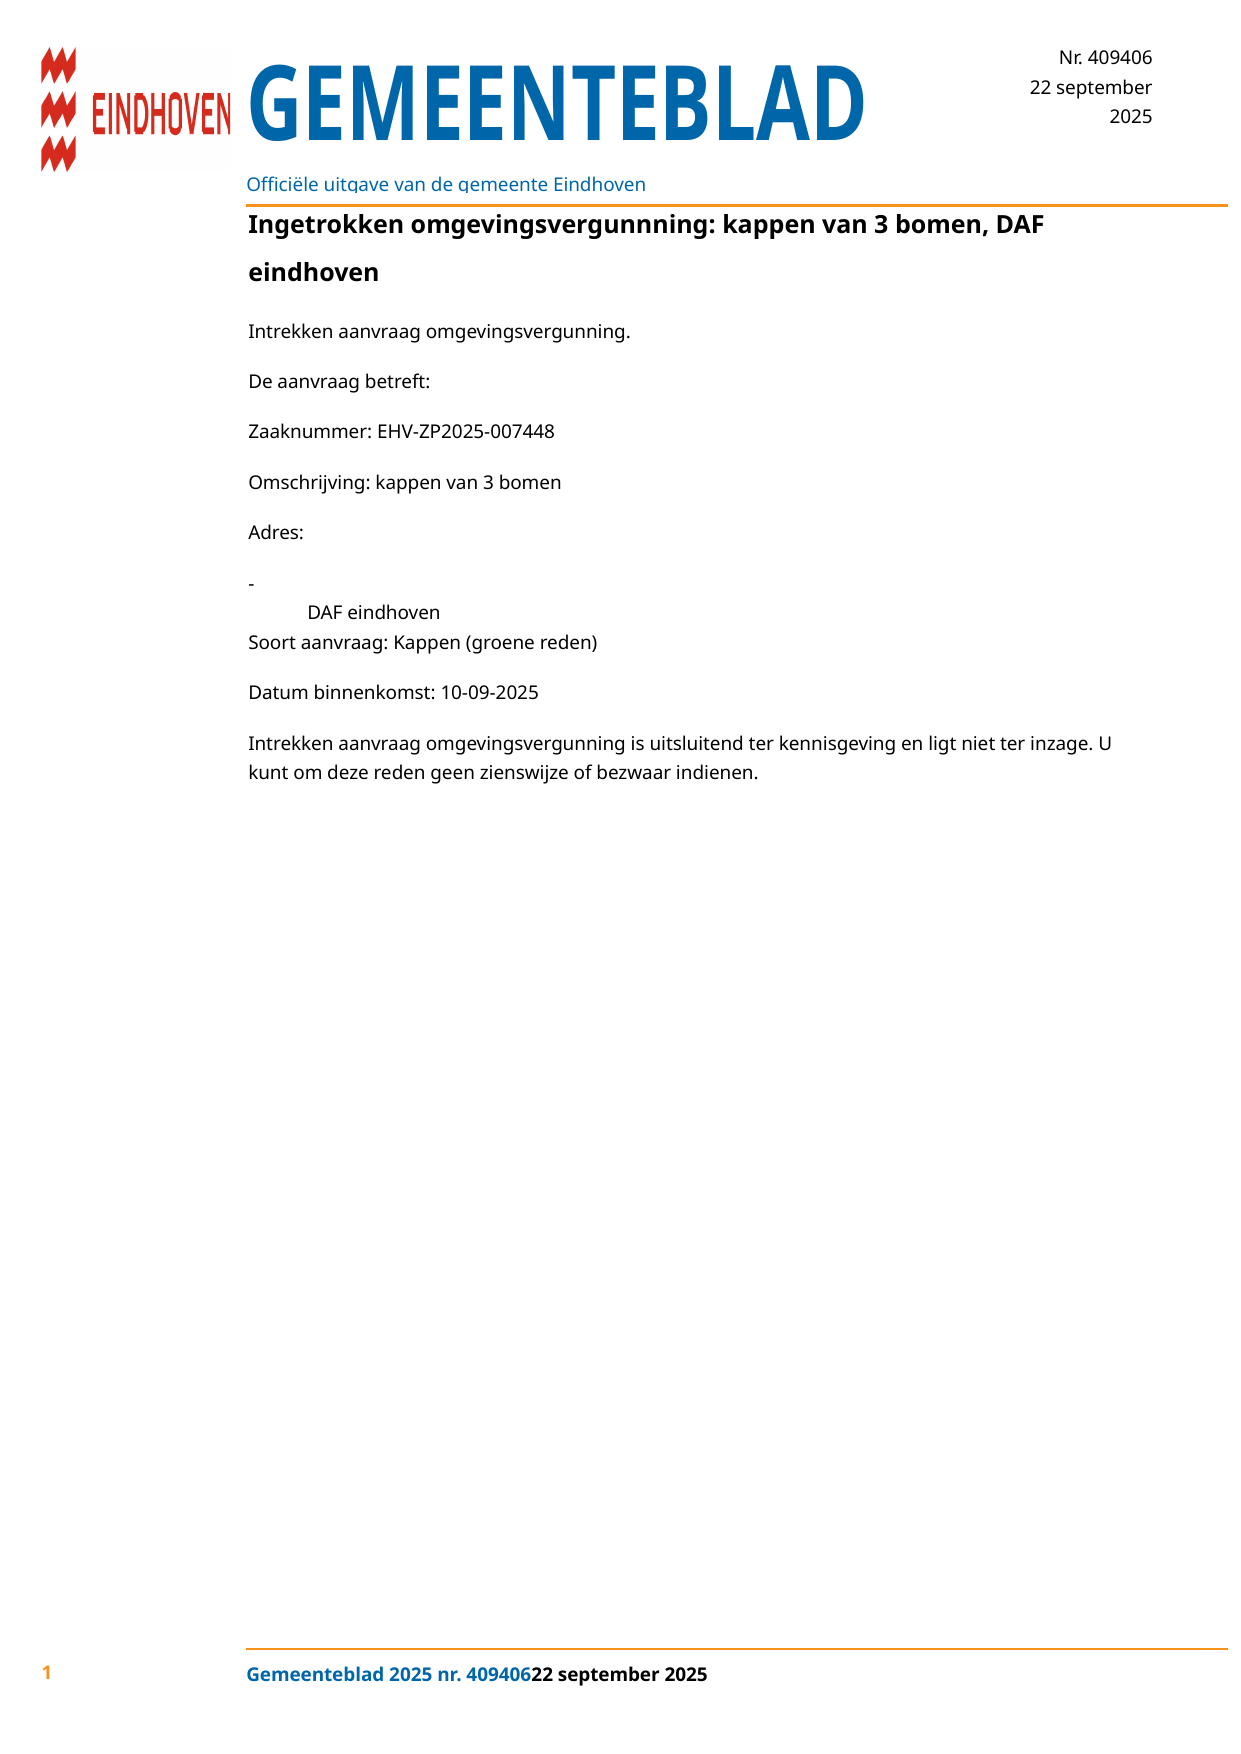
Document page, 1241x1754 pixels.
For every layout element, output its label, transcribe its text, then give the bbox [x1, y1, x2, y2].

text De aanvraag betreft: [248, 368, 1152, 394]
text Ingetrokken omgevingsvergunnning: kappen van 3 bomen, DAF eindhoven [248, 207, 1152, 288]
text Datum binnenkomst: 10-09-2025 [248, 679, 1152, 705]
text Intrekken aanvraag omgevingsvergunning. [248, 318, 1152, 344]
text Intrekken aanvraag omgevingsvergunning is uitsluitend ter kennisgeving en ligt niet ter inzage. U kunt om deze reden geen zienswijze of bezwaar indienen. [248, 730, 1152, 785]
text Zaaknummer: EHV-ZP2025-007448 [248, 419, 1152, 444]
text Omschrijving: kappen van 3 bomen [248, 469, 1152, 495]
text Soort aanvraag: Kappen (groene reden) [248, 629, 1152, 655]
list DAF eindhoven [248, 599, 1152, 625]
picture [41, 47, 231, 172]
text Adres: [248, 519, 1152, 545]
